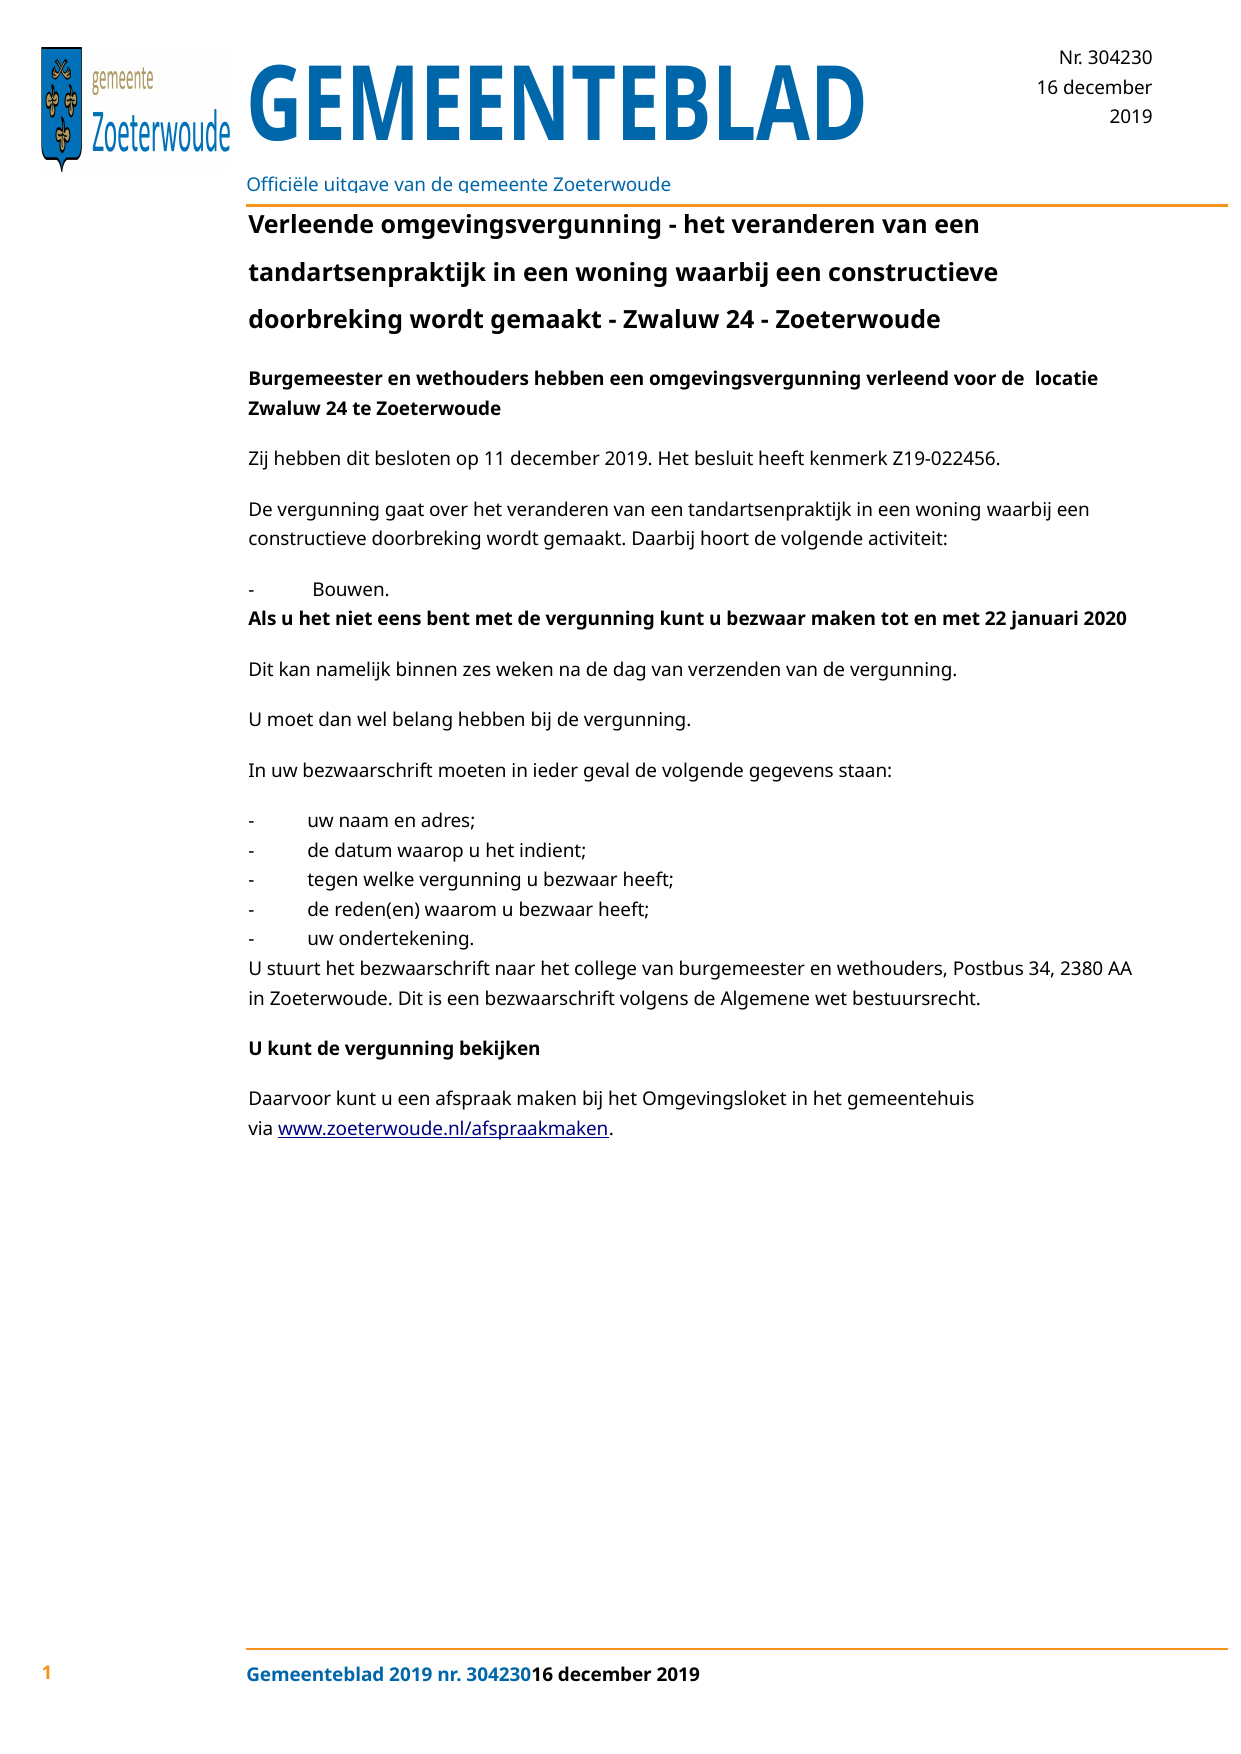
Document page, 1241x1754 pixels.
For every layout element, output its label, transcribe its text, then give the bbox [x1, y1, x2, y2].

text Verleende omgevingsvergunning - het veranderen van een tandartsenpraktijk in een woning waarbij een constructieve doorbreking wordt gemaakt - Zwaluw 24 - Zoeterwoude [248, 207, 1152, 336]
text U stuurt het bezwaarschrift naar het college van burgemeester en wethouders, Postbus 34, 2380 AA in Zoeterwoude. Dit is een bezwaarschrift volgens de Algemene wet bestuursrecht. [248, 955, 1152, 1010]
list uw naam en adres; [248, 807, 1152, 833]
list Bouwen. [248, 576, 1152, 602]
text Daarvoor kunt u een afspraak maken bij het Omgevingsloket in het gemeentehuis via www.zoeterwoude.nl/afspraakmaken. [248, 1086, 1152, 1141]
text U kunt de vergunning bekijken [248, 1035, 1152, 1061]
text In uw bezwaarschrift moeten in ieder geval de volgende gegevens staan: [248, 757, 1152, 782]
text Als u het niet eens bent met de vergunning kunt u bezwaar maken tot en met 22 januari 2020 [248, 606, 1152, 631]
text U moet dan wel belang hebben bij de vergunning. [248, 706, 1152, 732]
text Zij hebben dit besloten op 11 december 2019. Het besluit heeft kenmerk Z19-022456. [248, 446, 1152, 471]
list uw ondertekening. [248, 926, 1152, 951]
text Burgemeester en wethouders hebben een omgevingsvergunning verleend voor de locatie Zwaluw 24 te Zoeterwoude [248, 366, 1152, 421]
picture [41, 47, 231, 172]
text De vergunning gaat over het veranderen van een tandartsenpraktijk in een woning waarbij een constructieve doorbreking wordt gemaakt. Daarbij hoort de volgende activiteit: [248, 496, 1152, 551]
text Dit kan namelijk binnen zes weken na de dag van verzenden van de vergunning. [248, 656, 1152, 682]
list de datum waarop u het indient; [248, 837, 1152, 862]
list de reden(en) waarom u bezwaar heeft; [248, 896, 1152, 922]
list tegen welke vergunning u bezwaar heeft; [248, 866, 1152, 892]
